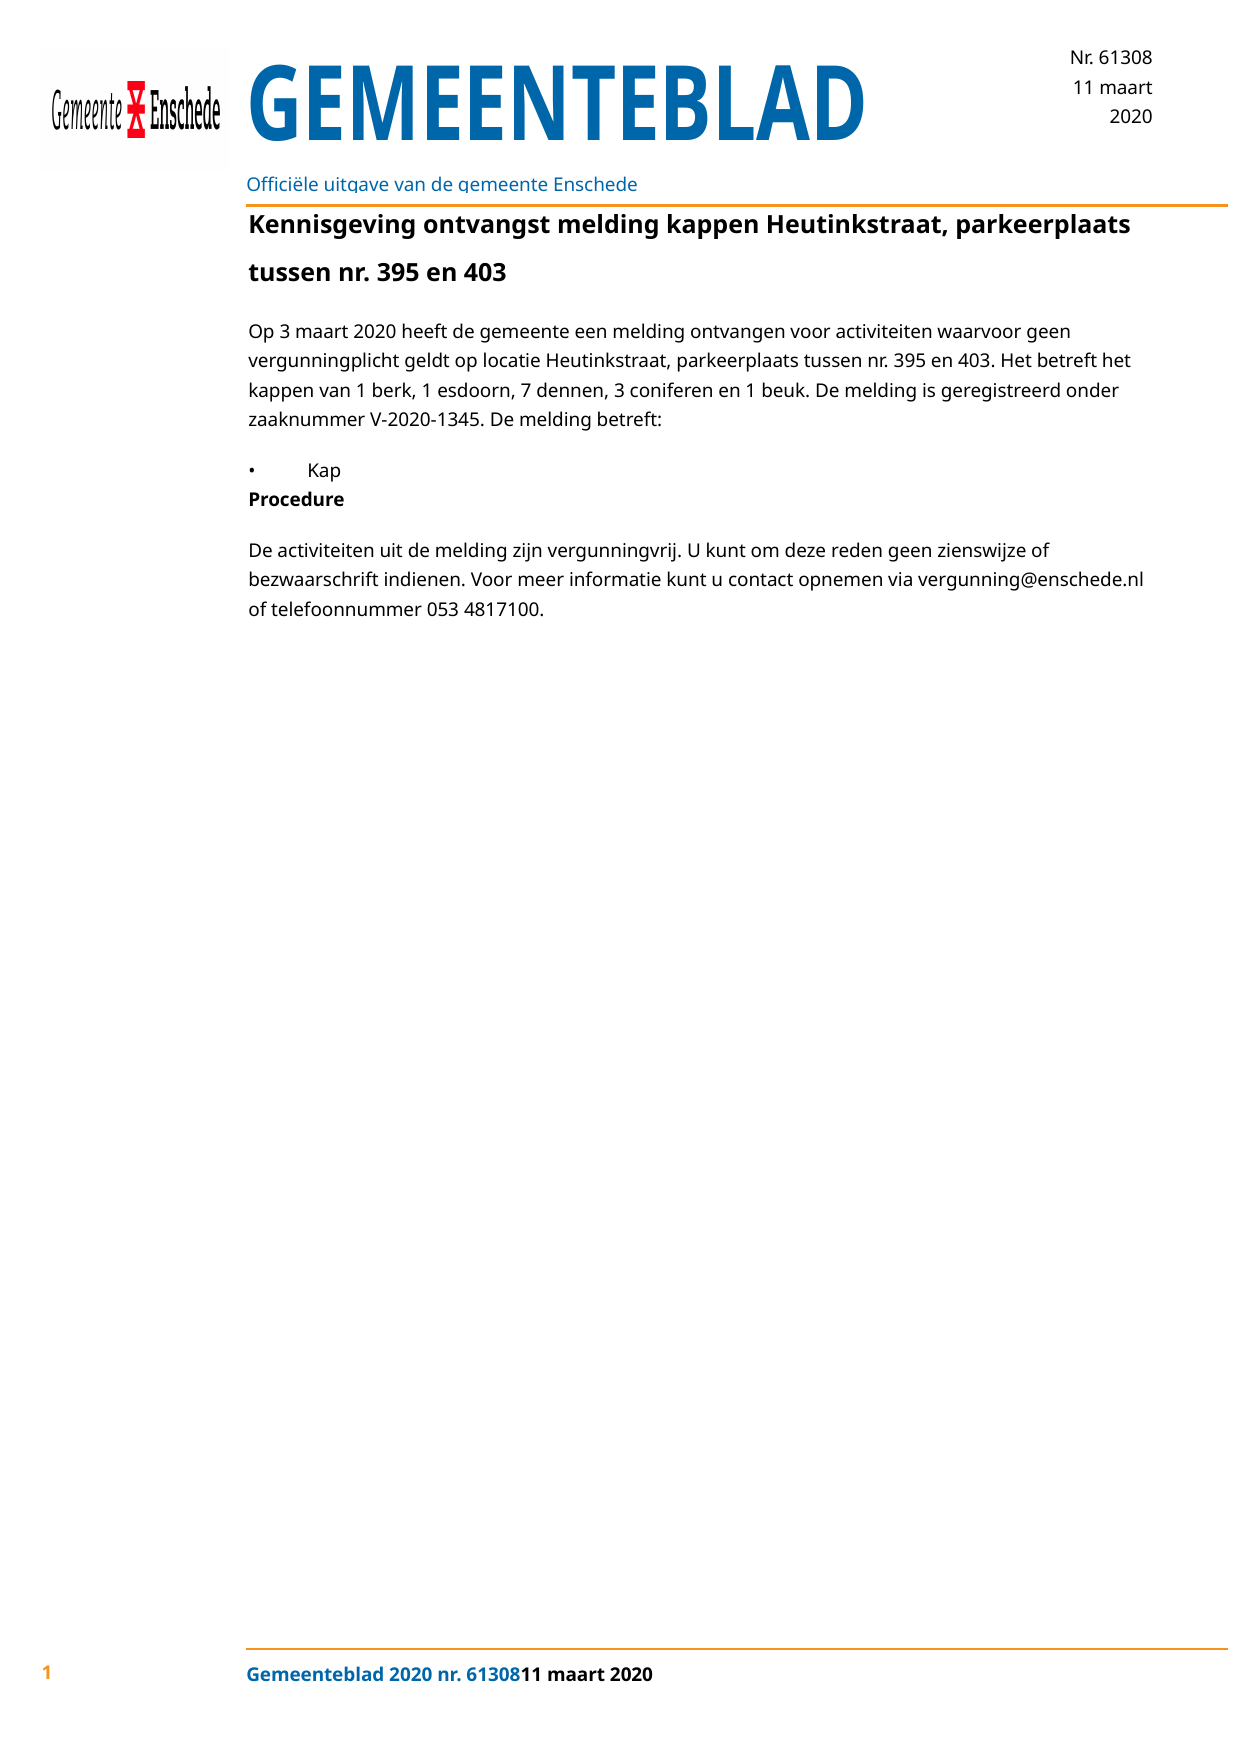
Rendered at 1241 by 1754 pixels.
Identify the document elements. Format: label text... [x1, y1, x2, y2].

picture [41, 47, 231, 172]
text De activiteiten uit de melding zijn vergunningvrij. U kunt om deze reden geen zienswijze of bezwaarschrift indienen. Voor meer informatie kunt u contact opnemen via vergunning@enschede.nl of telefoonnummer 053 4817100. [248, 537, 1152, 622]
text Op 3 maart 2020 heeft de gemeente een melding ontvangen voor activiteiten waarvoor geen vergunningplicht geldt op locatie Heutinkstraat, parkeerplaats tussen nr. 395 en 403. Het betreft het kappen van 1 berk, 1 esdoorn, 7 dennen, 3 coniferen en 1 beuk. De melding is geregistreerd onder zaaknummer V-2020-1345. De melding betreft: [248, 318, 1152, 432]
list Kap [248, 457, 1152, 483]
text Procedure [248, 487, 1152, 512]
text Kennisgeving ontvangst melding kappen Heutinkstraat, parkeerplaats tussen nr. 395 en 403 [248, 207, 1152, 288]
